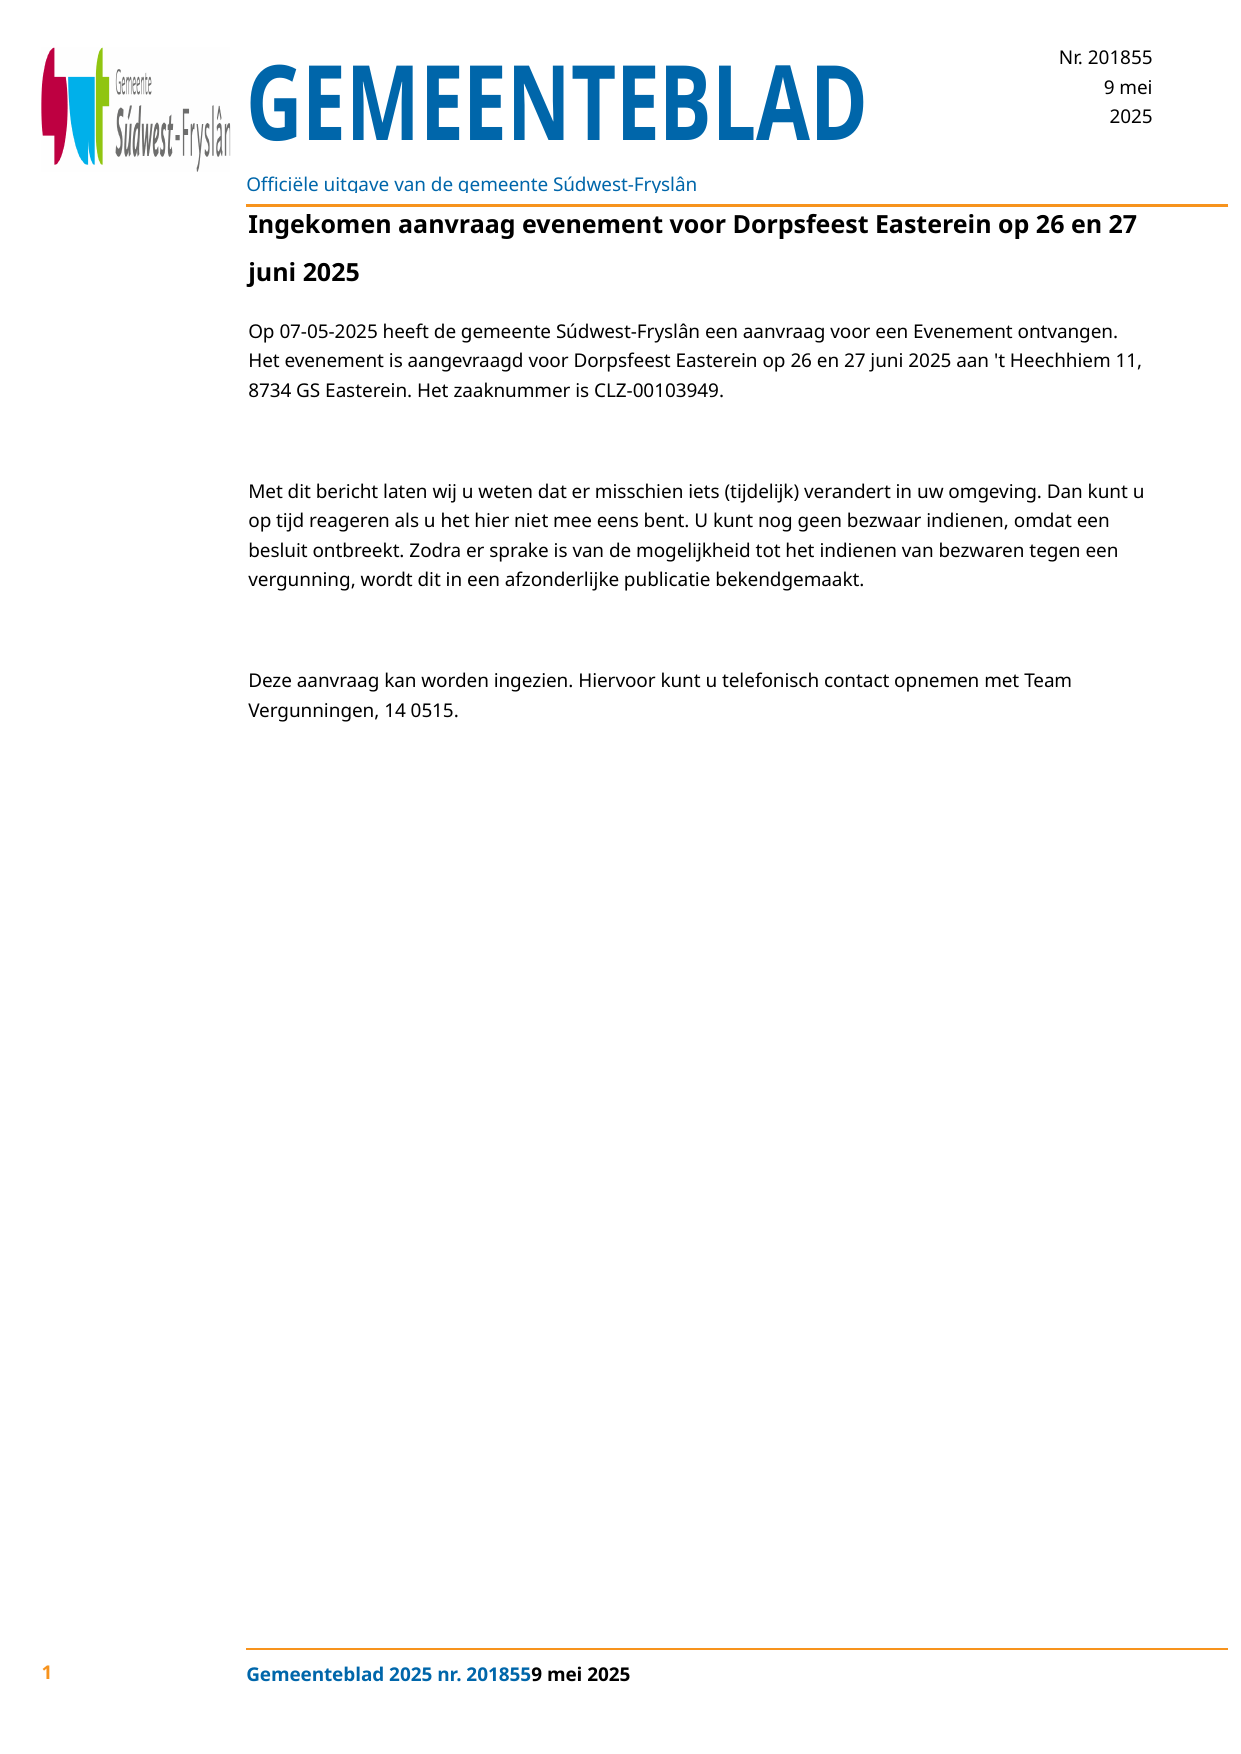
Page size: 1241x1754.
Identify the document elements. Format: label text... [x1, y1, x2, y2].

text Ingekomen aanvraag evenement voor Dorpsfeest Easterein op 26 en 27 juni 2025 [248, 207, 1152, 288]
text Met dit bericht laten wij u weten dat er misschien iets (tijdelijk) verandert in uw omgeving. Dan kunt u op tijd reageren als u het hier niet mee eens bent. U kunt nog geen bezwaar indienen, omdat een besluit ontbreekt. Zodra er sprake is van de mogelijkheid tot het indienen van bezwaren tegen een vergunning, wordt dit in een afzonderlijke publicatie bekendgemaakt. [248, 478, 1152, 592]
picture [41, 47, 231, 172]
text Deze aanvraag kan worden ingezien. Hiervoor kunt u telefonisch contact opnemen met Team Vergunningen, 14 0515. [248, 667, 1152, 723]
text Op 07-05-2025 heeft de gemeente Súdwest-Fryslân een aanvraag voor een Evenement ontvangen. Het evenement is aangevraagd voor Dorpsfeest Easterein op 26 en 27 juni 2025 aan 't Heechhiem 11, 8734 GS Easterein. Het zaaknummer is CLZ-00103949. [248, 318, 1152, 403]
